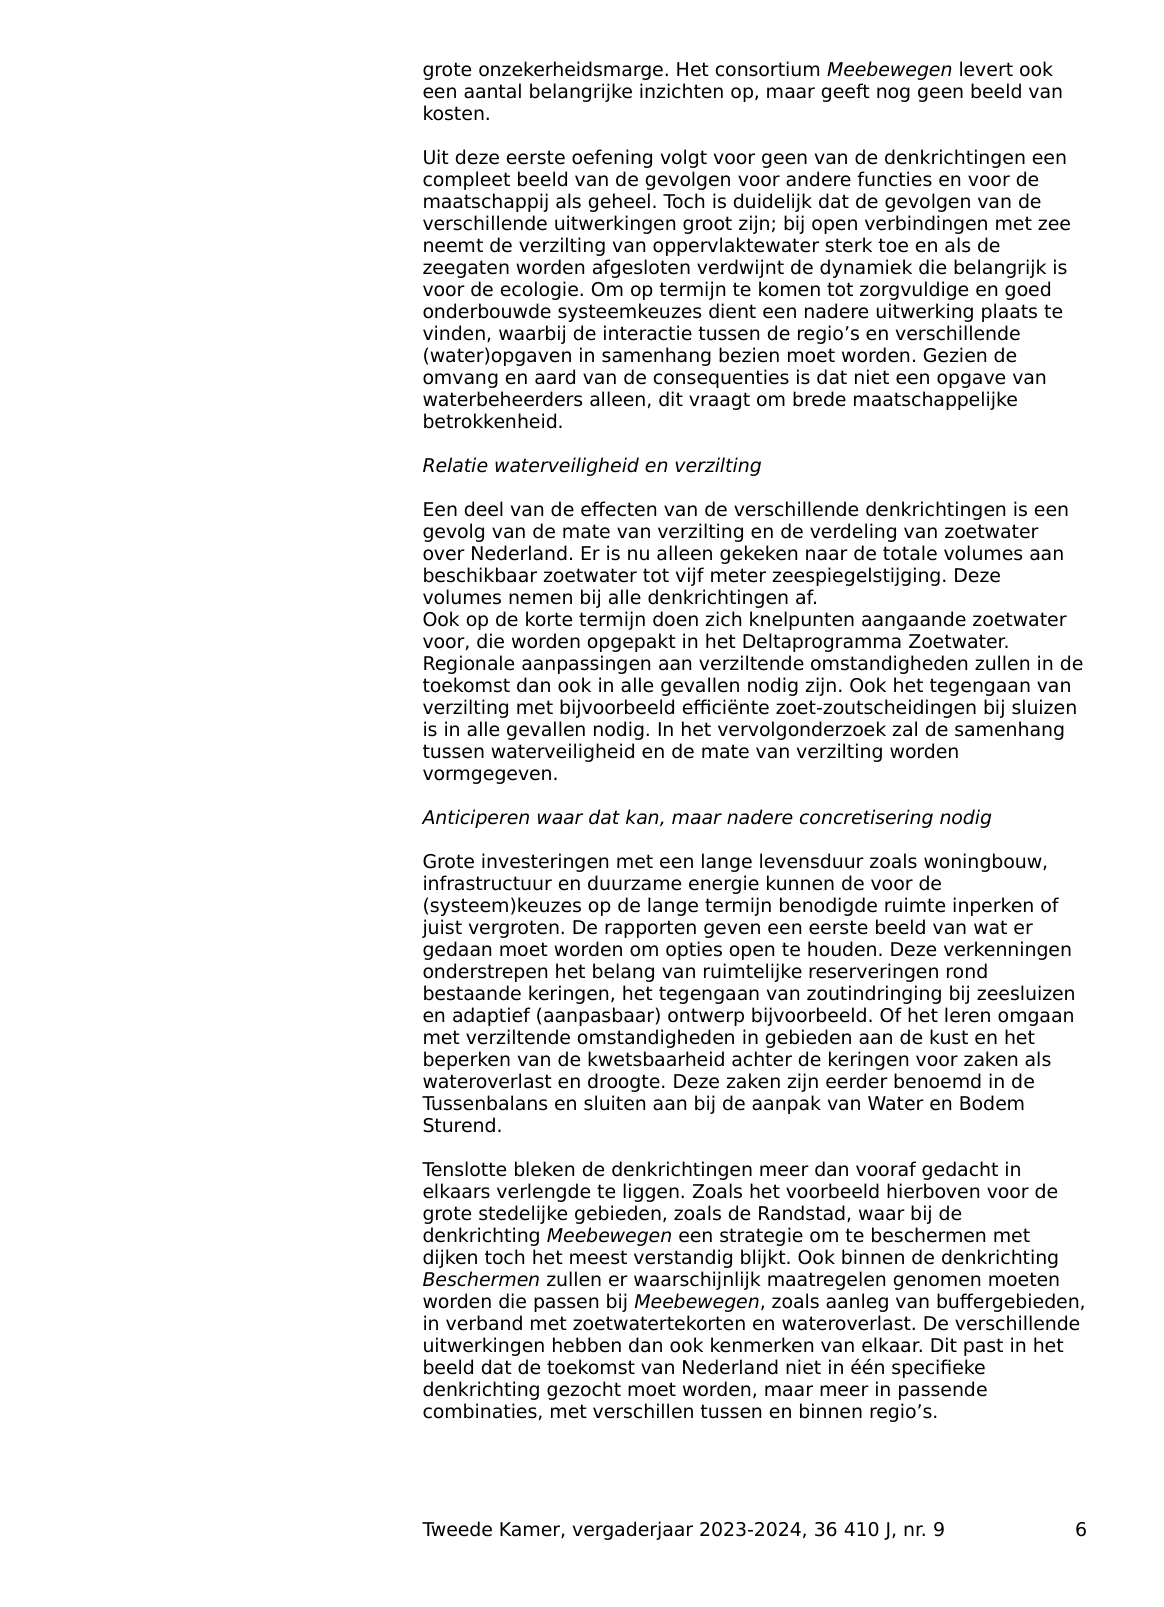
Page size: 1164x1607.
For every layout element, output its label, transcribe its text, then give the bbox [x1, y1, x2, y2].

text grote onzekerheidsmarge. Het consortium Meebewegen levert ook een aantal belangrijke inzichten op, maar geeft nog geen beeld van kosten. [422, 59, 1087, 125]
text Grote investeringen met een lange levensduur zoals woningbouw, infrastructuur en duurzame energie kunnen de voor de (systeem)keuzes op de lange termijn benodigde ruimte inperken of juist vergroten. De rapporten geven een eerste beeld van wat er gedaan moet worden om opties open te houden. Deze verkenningen onderstrepen het belang van ruimtelijke reserveringen rond bestaande keringen, het tegengaan van zoutindringing bij zeesluizen en adaptief (aanpasbaar) ontwerp bijvoorbeeld. Of het leren omgaan met verziltende omstandigheden in gebieden aan de kust en het beperken van de kwetsbaarheid achter de keringen voor zaken als wateroverlast en droogte. Deze zaken zijn eerder benoemd in de Tussenbalans en sluiten aan bij de aanpak van Water en Bodem Sturend. [422, 851, 1087, 1137]
text Ook op de korte termijn doen zich knelpunten aangaande zoetwater voor, die worden opgepakt in het Deltaprogramma Zoetwater. Regionale aanpassingen aan verziltende omstandigheden zullen in de toekomst dan ook in alle gevallen nodig zijn. Ook het tegengaan van verzilting met bijvoorbeeld efficiënte zoet-zoutscheidingen bij sluizen is in alle gevallen nodig. In het vervolgonderzoek zal de samenhang tussen waterveiligheid en de mate van verzilting worden vormgegeven. [422, 609, 1087, 785]
text Tenslotte bleken de denkrichtingen meer dan vooraf gedacht in elkaars verlengde te liggen. Zoals het voorbeeld hierboven voor de grote stedelijke gebieden, zoals de Randstad, waar bij de denkrichting Meebewegen een strategie om te beschermen met dijken toch het meest verstandig blijkt. Ook binnen de denkrichting Beschermen zullen er waarschijnlijk maatregelen genomen moeten worden die passen bij Meebewegen, zoals aanleg van buffergebieden, in verband met zoetwatertekorten en wateroverlast. De verschillende uitwerkingen hebben dan ook kenmerken van elkaar. Dit past in het beeld dat de toekomst van Nederland niet in één specifieke denkrichting gezocht moet worden, maar meer in passende combinaties, met verschillen tussen en binnen regio’s. [422, 1159, 1087, 1423]
text Een deel van de effecten van de verschillende denkrichtingen is een gevolg van de mate van verzilting en de verdeling van zoetwater over Nederland. Er is nu alleen gekeken naar de totale volumes aan beschikbaar zoetwater tot vijf meter zeespiegelstijging. Deze volumes nemen bij alle denkrichtingen af. [422, 499, 1087, 609]
subtitle Relatie waterveiligheid en verzilting [422, 455, 1087, 477]
subtitle Anticiperen waar dat kan, maar nadere concretisering nodig [422, 807, 1087, 829]
text Uit deze eerste oefening volgt voor geen van de denkrichtingen een compleet beeld van de gevolgen voor andere functies en voor de maatschappij als geheel. Toch is duidelijk dat de gevolgen van de verschillende uitwerkingen groot zijn; bij open verbindingen met zee neemt de verzilting van oppervlaktewater sterk toe en als de zeegaten worden afgesloten verdwijnt de dynamiek die belangrijk is voor de ecologie. Om op termijn te komen tot zorgvuldige en goed onderbouwde systeemkeuzes dient een nadere uitwerking plaats te vinden, waarbij de interactie tussen de regio’s en verschillende (water)opgaven in samenhang bezien moet worden. Gezien de omvang en aard van de consequenties is dat niet een opgave van waterbeheerders alleen, dit vraagt om brede maatschappelijke betrokkenheid. [422, 147, 1087, 433]
